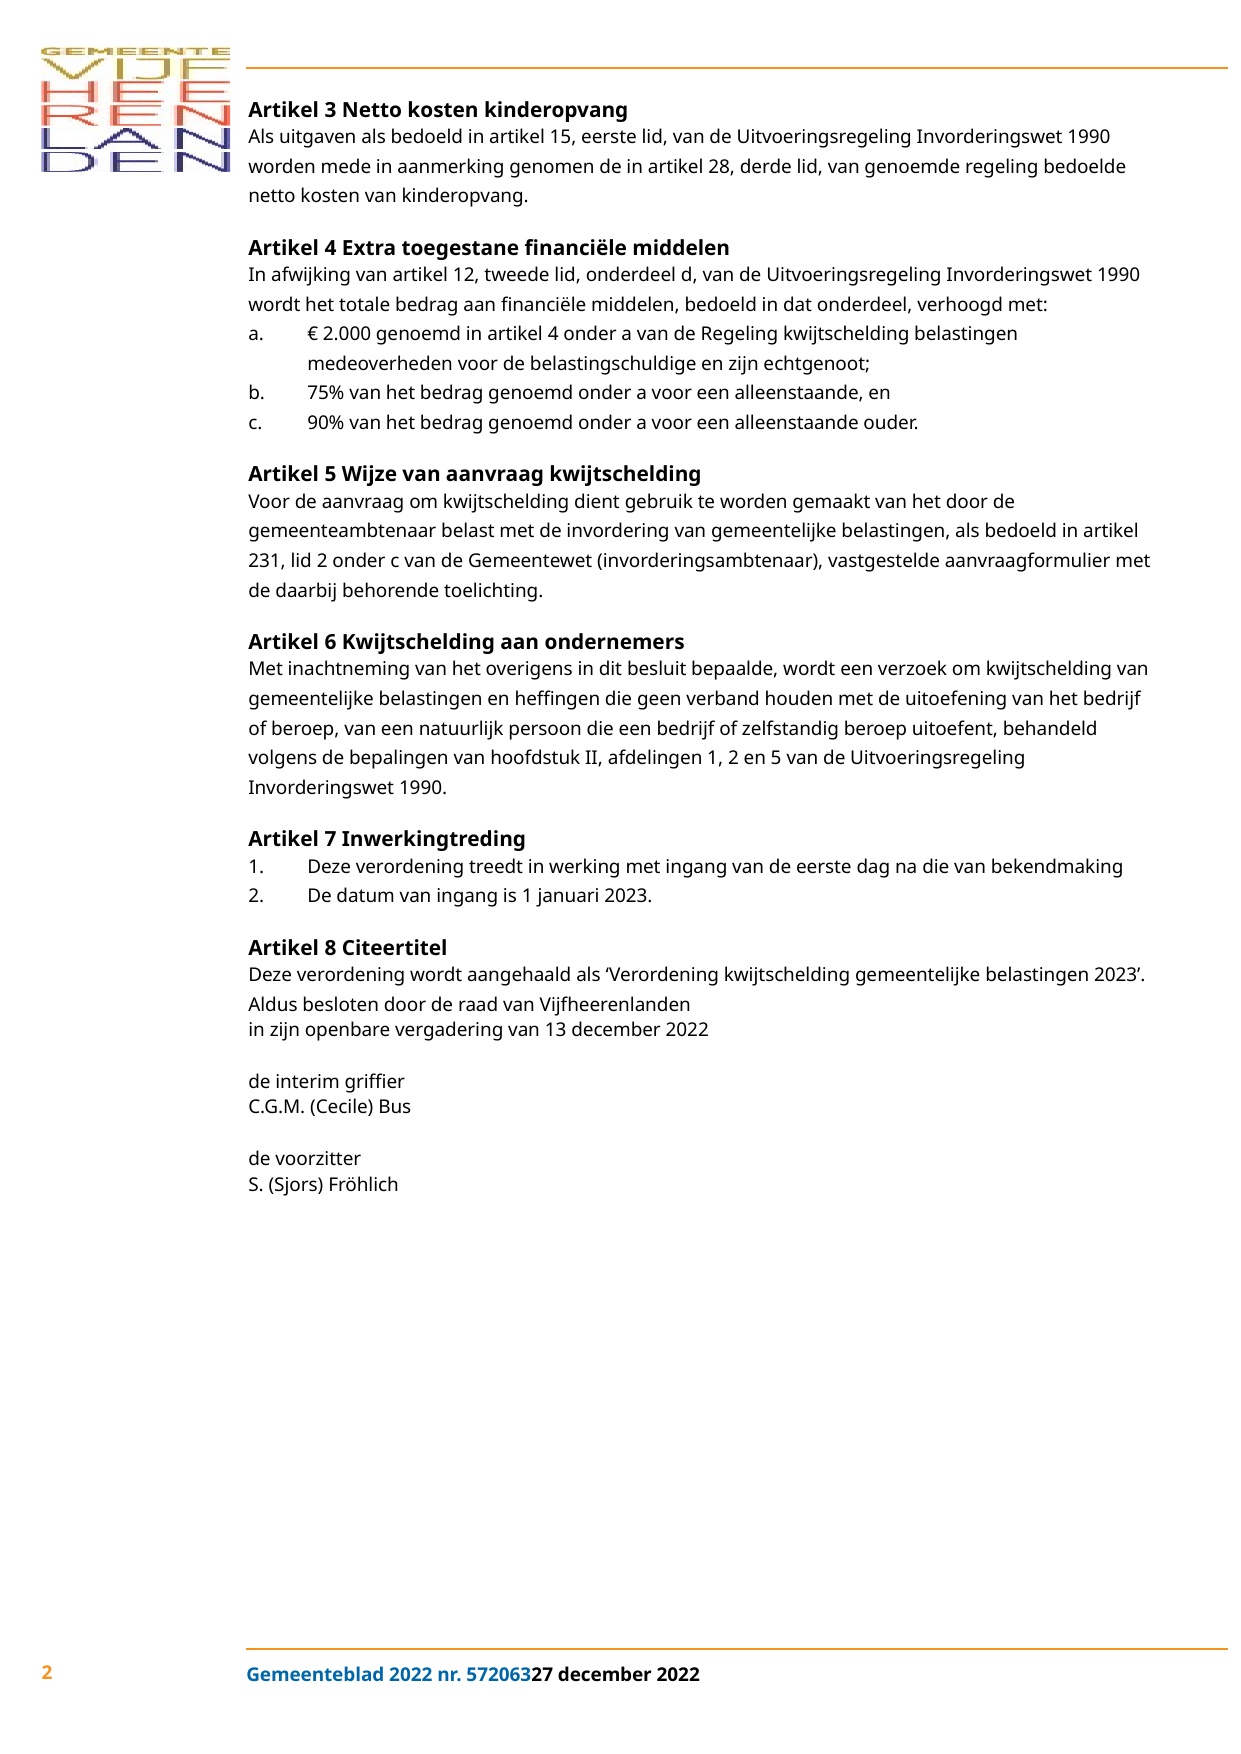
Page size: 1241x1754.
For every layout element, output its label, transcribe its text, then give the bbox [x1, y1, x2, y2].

picture [41, 47, 231, 172]
text In afwijking van artikel 12, tweede lid, onderdeel d, van de Uitvoeringsregeling Invorderingswet 1990 wordt het totale bedrag aan financiële middelen, bedoeld in dat onderdeel, verhoogd met: [248, 261, 1152, 317]
list € 2.000 genoemd in artikel 4 onder a van de Regeling kwijtschelding belastingen medeoverheden voor de belastingschuldige en zijn echtgenoot; [248, 320, 1152, 376]
text S. (Sjors) Fröhlich [248, 1171, 1152, 1197]
text Artikel 3 Netto kosten kinderopvang [248, 95, 1152, 123]
text Artikel 4 Extra toegestane financiële middelen [248, 233, 1152, 261]
text Als uitgaven als bedoeld in artikel 15, eerste lid, van de Uitvoeringsregeling Invorderingswet 1990 worden mede in aanmerking genomen de in artikel 28, derde lid, van genoemde regeling bedoelde netto kosten van kinderopvang. [248, 123, 1152, 208]
list 75% van het bedrag genoemd onder a voor een alleenstaande, en [248, 379, 1152, 405]
text C.G.M. (Cecile) Bus [248, 1094, 1152, 1119]
text Artikel 6 Kwijtschelding aan ondernemers [248, 627, 1152, 656]
text Artikel 8 Citeertitel [248, 933, 1152, 961]
text Aldus besloten door de raad van Vijfheerenlanden [248, 991, 1152, 1017]
list 90% van het bedrag genoemd onder a voor een alleenstaande ouder. [248, 409, 1152, 435]
text Deze verordening wordt aangehaald als ‘Verordening kwijtschelding gemeentelijke belastingen 2023’. [248, 961, 1152, 987]
text Artikel 7 Inwerkingtreding [248, 824, 1152, 853]
text de interim griffier [248, 1068, 1152, 1094]
text Met inachtneming van het overigens in dit besluit bepaalde, wordt een verzoek om kwijtschelding van gemeentelijke belastingen en heffingen die geen verband houden met de uitoefening van het bedrijf of beroep, van een natuurlijk persoon die een bedrijf of zelfstandig beroep uitoefent, behandeld volgens de bepalingen van hoofdstuk II, afdelingen 1, 2 en 5 van de Uitvoeringsregeling Invorderingswet 1990. [248, 656, 1152, 800]
text de voorzitter [248, 1145, 1152, 1171]
text in zijn openbare vergadering van 13 december 2022 [248, 1017, 1152, 1042]
text Voor de aanvraag om kwijtschelding dient gebruik te worden gemaakt van het door de gemeenteambtenaar belast met de invordering van gemeentelijke belastingen, als bedoeld in artikel 231, lid 2 onder c van de Gemeentewet (invorderingsambtenaar), vastgestelde aanvraagformulier met de daarbij behorende toelichting. [248, 488, 1152, 602]
list De datum van ingang is 1 januari 2023. [248, 882, 1152, 908]
list Deze verordening treedt in werking met ingang van de eerste dag na die van bekendmaking [248, 853, 1152, 878]
text Artikel 5 Wijze van aanvraag kwijtschelding [248, 459, 1152, 488]
